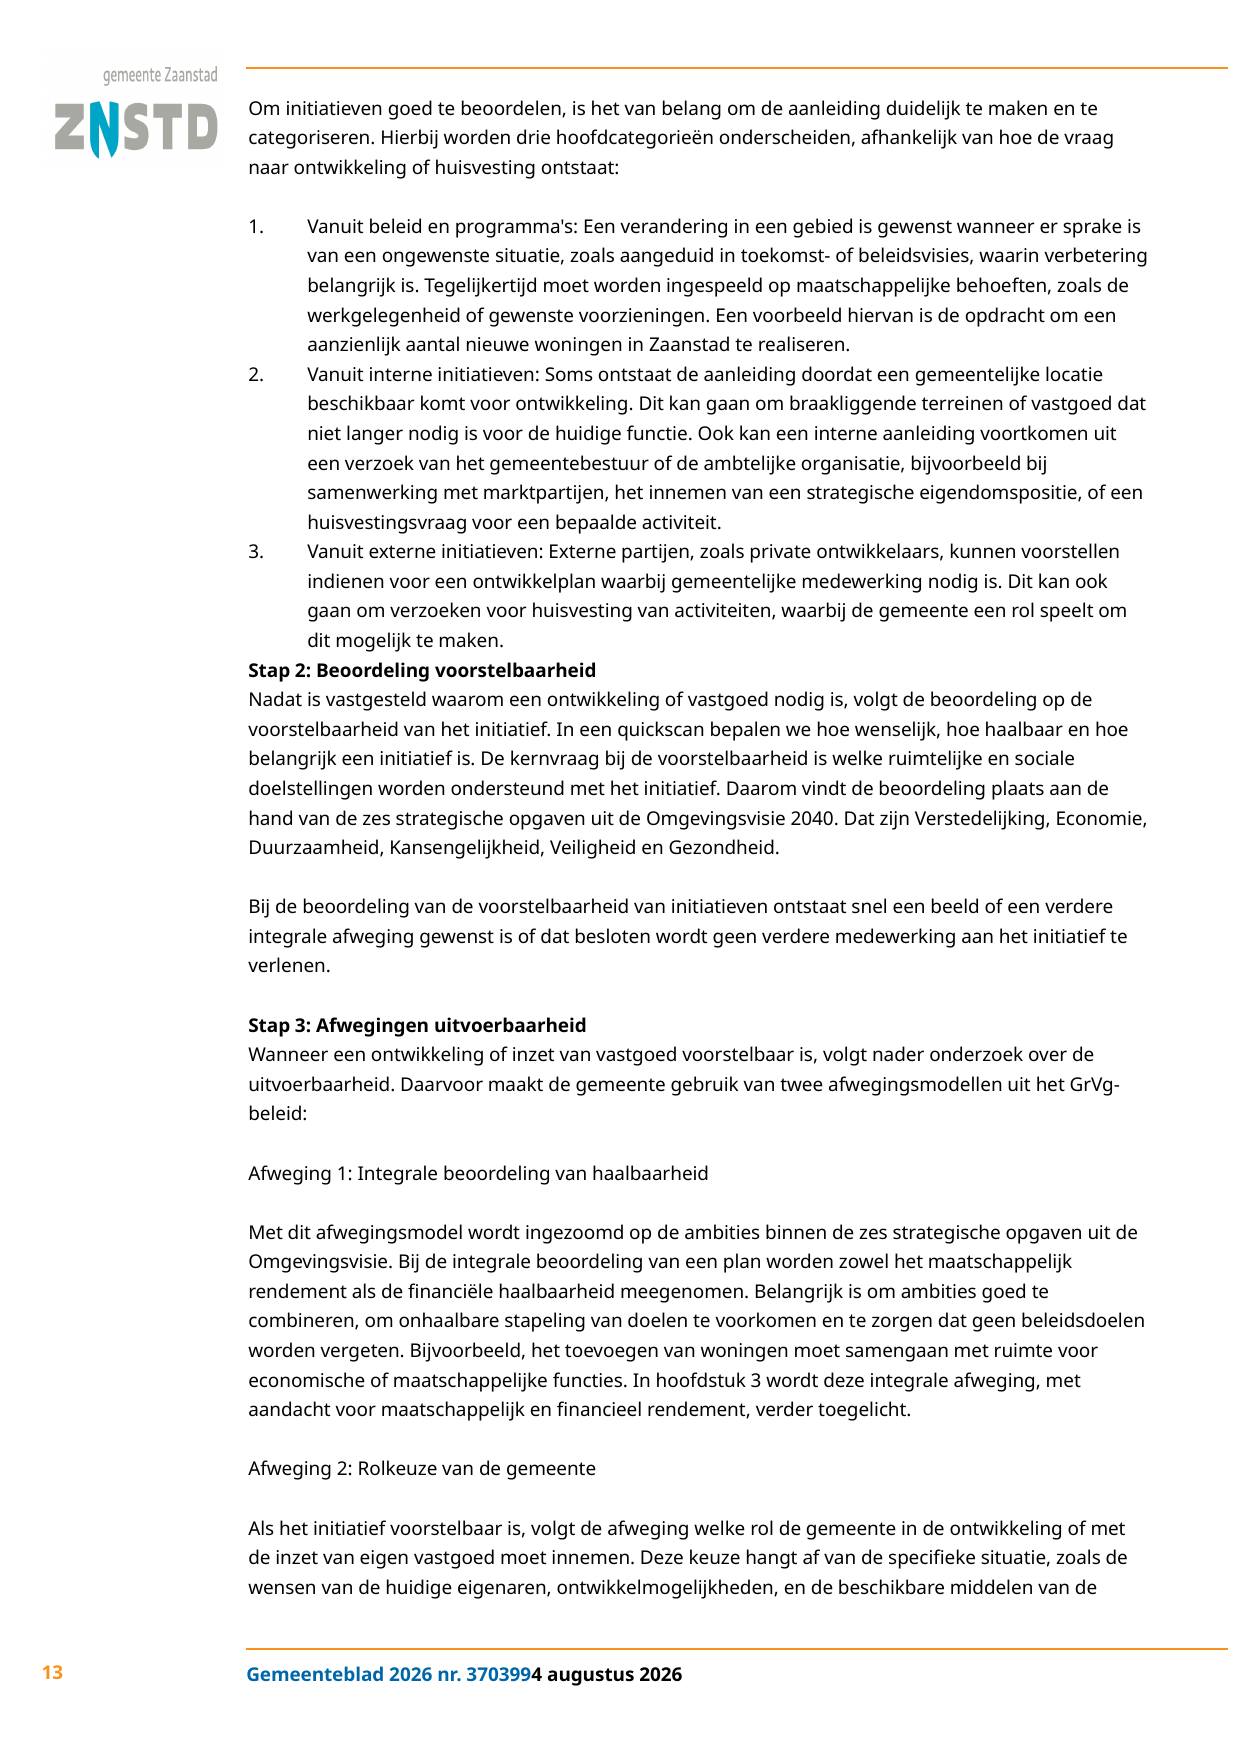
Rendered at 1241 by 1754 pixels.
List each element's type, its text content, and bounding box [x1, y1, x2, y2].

text Afweging 2: Rolkeuze van de gemeente [248, 1456, 1152, 1481]
list Vanuit externe initiatieven: Externe partijen, zoals private ontwikkelaars, kunnen voorstellen indienen voor een ontwikkelplan waarbij gemeentelijke medewerking nodig is. Dit kan ook gaan om verzoeken voor huisvesting van activiteiten, waarbij de gemeente een rol speelt om dit mogelijk te maken. [248, 538, 1152, 653]
picture [41, 47, 231, 172]
text Met dit afwegingsmodel wordt ingezoomd op de ambities binnen de zes strategische opgaven uit de Omgevingsvisie. Bij de integrale beoordeling van een plan worden zowel het maatschappelijk rendement als de financiële haalbaarheid meegenomen. Belangrijk is om ambities goed te combineren, om onhaalbare stapeling van doelen te voorkomen en te zorgen dat geen beleidsdoelen worden vergeten. Bijvoorbeeld, het toevoegen van woningen moet samengaan met ruimte voor economische of maatschappelijke functies. In hoofdstuk 3 wordt deze integrale afweging, met aandacht voor maatschappelijk en financieel rendement, verder toegelicht. [248, 1219, 1152, 1422]
text Als het initiatief voorstelbaar is, volgt de afweging welke rol de gemeente in de ontwikkeling of met de inzet van eigen vastgoed moet innemen. Deze keuze hangt af van de specifieke situatie, zoals de wensen van de huidige eigenaren, ontwikkelmogelijkheden, en de beschikbare middelen van de [248, 1515, 1152, 1600]
list Vanuit beleid en programma's: Een verandering in een gebied is gewenst wanneer er sprake is van een ongewenste situatie, zoals aangeduid in toekomst- of beleidsvisies, waarin verbetering belangrijk is. Tegelijkertijd moet worden ingespeeld op maatschappelijke behoeften, zoals de werkgelegenheid of gewenste voorzieningen. Een voorbeeld hiervan is de opdracht om een aanzienlijk aantal nieuwe woningen in Zaanstad te realiseren. [248, 213, 1152, 357]
text Bij de beoordeling van de voorstelbaarheid van initiatieven ontstaat snel een beeld of een verdere integrale afweging gewenst is of dat besloten wordt geen verdere medewerking aan het initiatief te verlenen. [248, 893, 1152, 978]
list Vanuit interne initiatieven: Soms ontstaat de aanleiding doordat een gemeentelijke locatie beschikbaar komt voor ontwikkeling. Dit kan gaan om braakliggende terreinen of vastgoed dat niet langer nodig is voor de huidige functie. Ook kan een interne aanleiding voortkomen uit een verzoek van het gemeentebestuur of de ambtelijke organisatie, bijvoorbeeld bij samenwerking met marktpartijen, het innemen van een strategische eigendomspositie, of een huisvestingsvraag voor een bepaalde activiteit. [248, 361, 1152, 535]
text Afweging 1: Integrale beoordeling van haalbaarheid [248, 1160, 1152, 1186]
text Wanneer een ontwikkeling of inzet van vastgoed voorstelbaar is, volgt nader onderzoek over de uitvoerbaarheid. Daarvoor maakt de gemeente gebruik van twee afwegingsmodellen uit het GrVg-beleid: [248, 1041, 1152, 1126]
text Nadat is vastgesteld waarom een ontwikkeling of vastgoed nodig is, volgt de beoordeling op de voorstelbaarheid van het initiatief. In een quickscan bepalen we hoe wenselijk, hoe haalbaar en hoe belangrijk een initiatief is. De kernvraag bij de voorstelbaarheid is welke ruimtelijke en sociale doelstellingen worden ondersteund met het initiatief. Daarom vindt de beoordeling plaats aan de hand van de zes strategische opgaven uit de Omgevingsvisie 2040. Dat zijn Verstedelijking, Economie, Duurzaamheid, Kansengelijkheid, Veiligheid en Gezondheid. [248, 686, 1152, 860]
text Om initiatieven goed te beoordelen, is het van belang om de aanleiding duidelijk te maken en te categoriseren. Hierbij worden drie hoofdcategorieën onderscheiden, afhankelijk van hoe de vraag naar ontwikkeling of huisvesting ontstaat: [248, 95, 1152, 180]
text Stap 2: Beoordeling voorstelbaarheid [248, 657, 1152, 683]
text Stap 3: Afwegingen uitvoerbaarheid [248, 1012, 1152, 1038]
